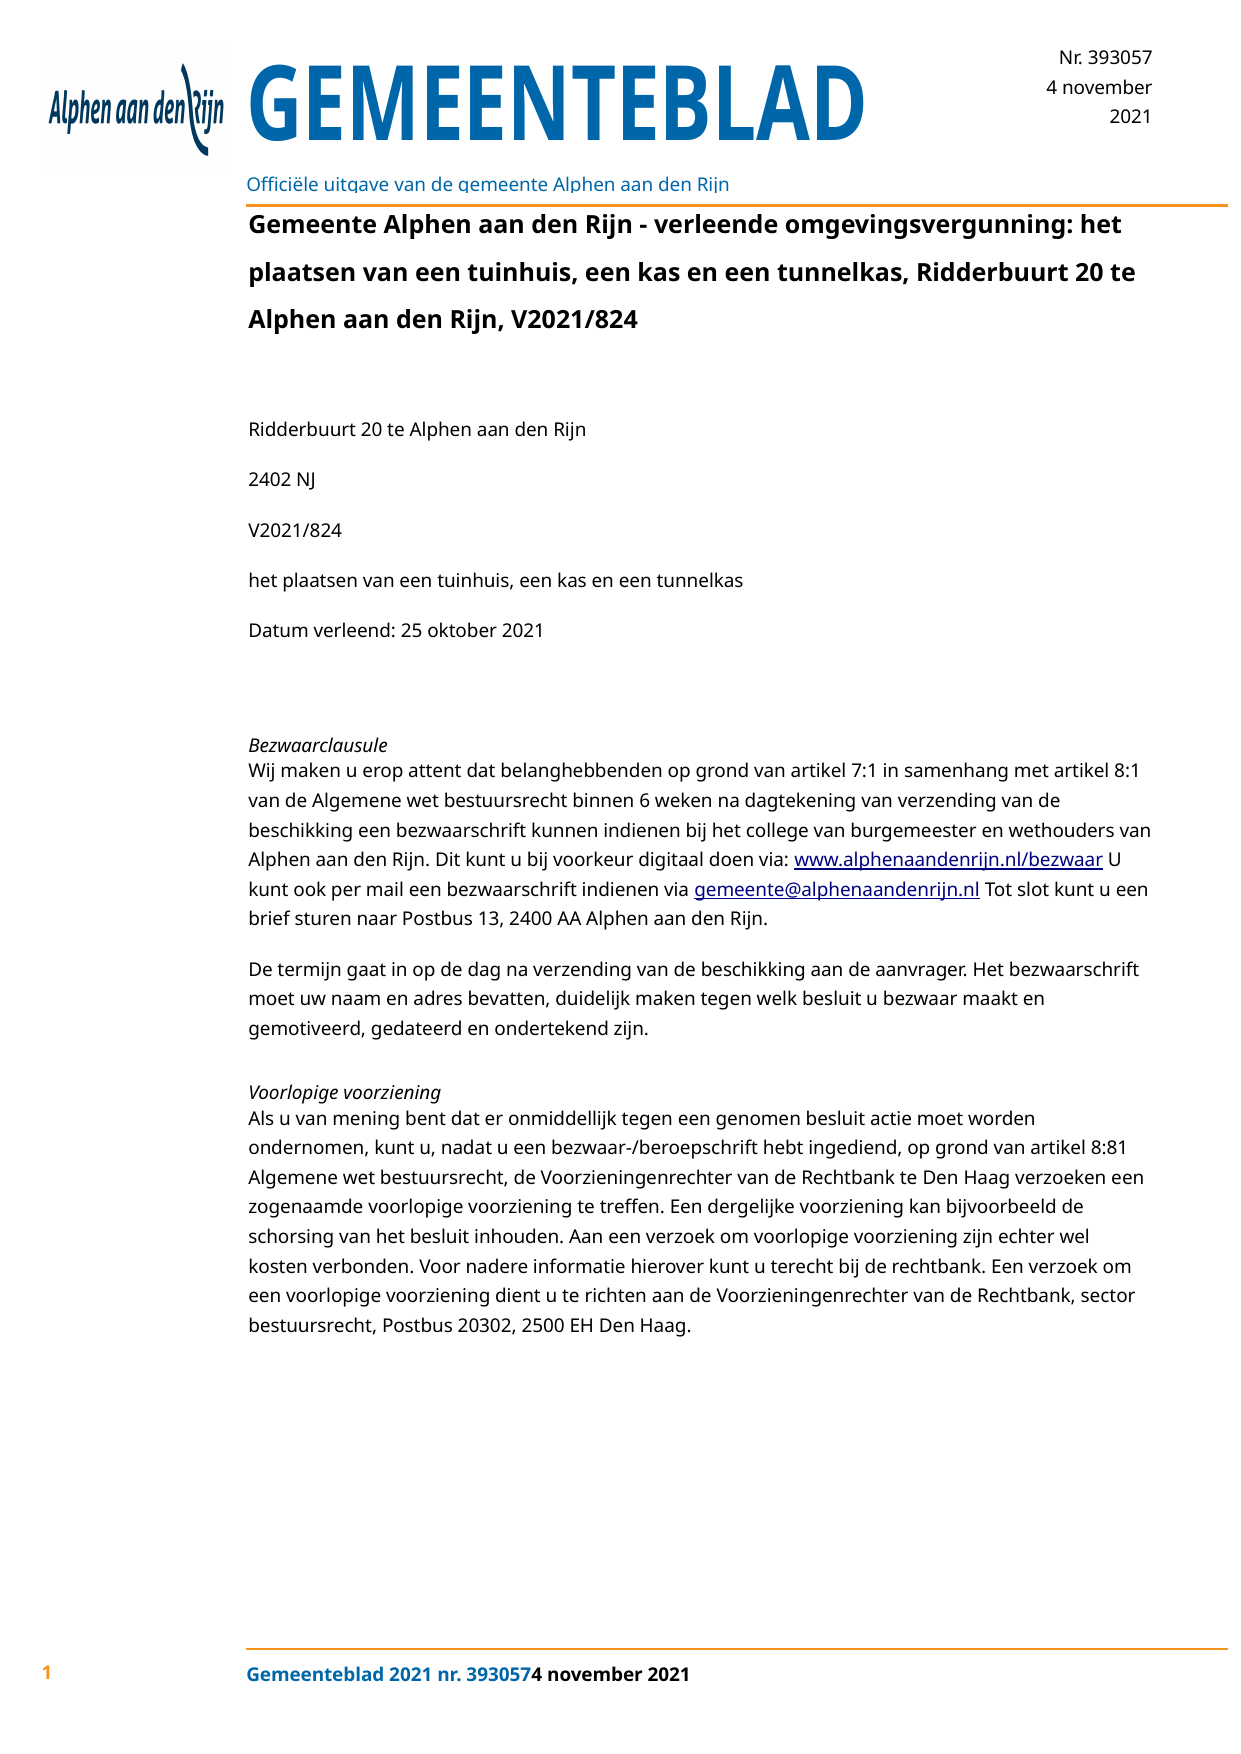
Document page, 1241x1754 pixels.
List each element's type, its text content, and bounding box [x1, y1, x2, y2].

text Voorlopige voorziening [248, 1079, 1152, 1105]
text De termijn gaat in op de dag na verzending van de beschikking aan de aanvrager. Het bezwaarschrift moet uw naam en adres bevatten, duidelijk maken tegen welk besluit u bezwaar maakt en gemotiveerd, gedateerd en ondertekend zijn. [248, 956, 1152, 1041]
text Wij maken u erop attent dat belanghebbenden op grond van artikel 7:1 in samenhang met artikel 8:1 van de Algemene wet bestuursrecht binnen 6 weken na dagtekening van verzending van de beschikking een bezwaarschrift kunnen indienen bij het college van burgemeester en wethouders van Alphen aan den Rijn. Dit kunt u bij voorkeur digitaal doen via: www.alphenaandenrijn.nl/bezwaar U kunt ook per mail een bezwaarschrift indienen via gemeente@alphenaandenrijn.nl Tot slot kunt u een brief sturen naar Postbus 13, 2400 AA Alphen aan den Rijn. [248, 758, 1152, 931]
text het plaatsen van een tuinhuis, een kas en een tunnelkas [248, 567, 1152, 593]
text Ridderbuurt 20 te Alphen aan den Rijn [248, 416, 1152, 442]
text Gemeente Alphen aan den Rijn - verleende omgevingsvergunning: het plaatsen van een tuinhuis, een kas en een tunnelkas, Ridderbuurt 20 te Alphen aan den Rijn, V2021/824 [248, 207, 1152, 336]
text 2402 NJ [248, 466, 1152, 492]
text Als u van mening bent dat er onmiddellijk tegen een genomen besluit actie moet worden ondernomen, kunt u, nadat u een bezwaar-/beroepschrift hebt ingediend, op grond van artikel 8:81 Algemene wet bestuursrecht, de Voorzieningenrechter van de Rechtbank te Den Haag verzoeken een zogenaamde voorlopige voorziening te treffen. Een dergelijke voorziening kan bijvoorbeeld de schorsing van het besluit inhouden. Aan een verzoek om voorlopige voorziening zijn echter wel kosten verbonden. Voor nadere informatie hierover kunt u terecht bij de rechtbank. Een verzoek om een voorlopige voorziening dient u te richten aan de Voorzieningenrechter van de Rechtbank, sector bestuursrecht, Postbus 20302, 2500 EH Den Haag. [248, 1105, 1152, 1338]
text Datum verleend: 25 oktober 2021 [248, 618, 1152, 643]
text Bezwaarclausule [248, 732, 1152, 758]
text V2021/824 [248, 517, 1152, 542]
picture [41, 47, 231, 172]
